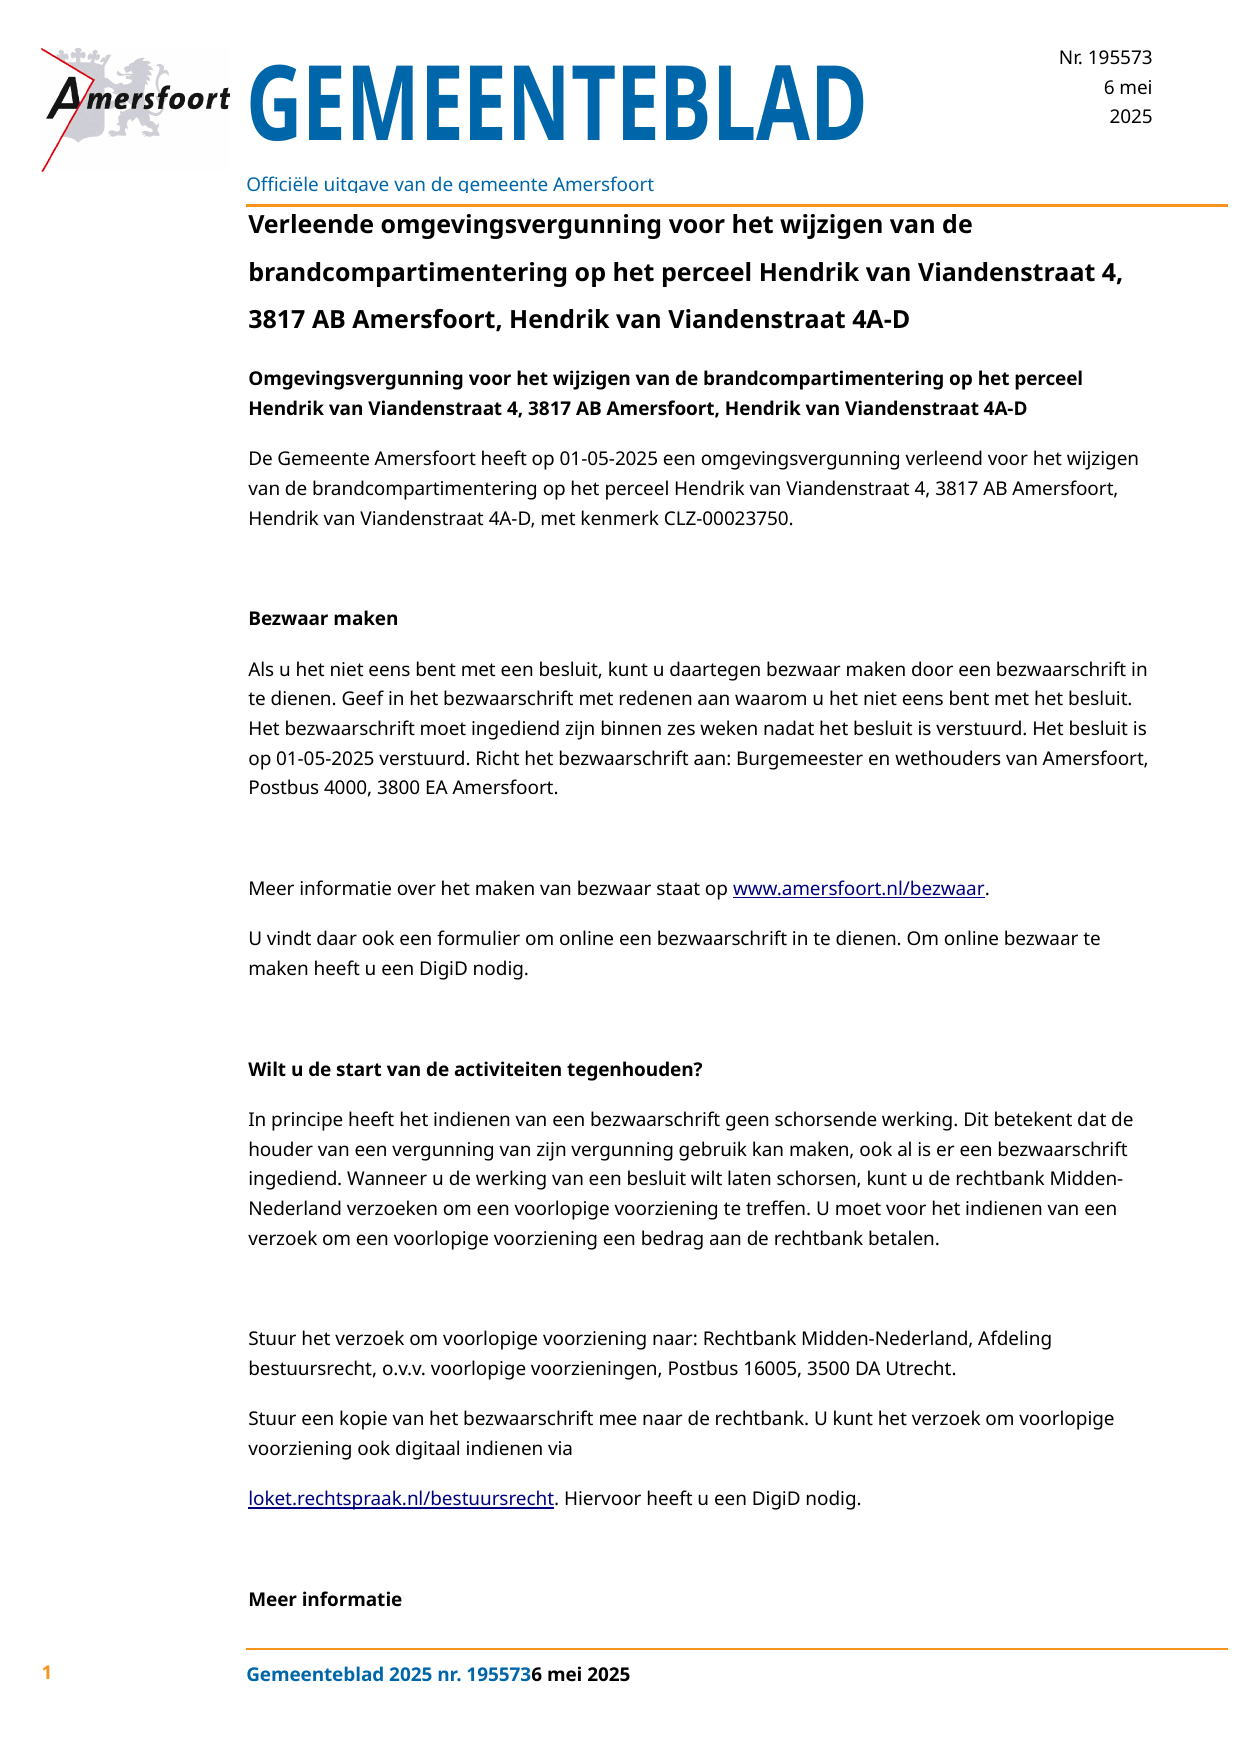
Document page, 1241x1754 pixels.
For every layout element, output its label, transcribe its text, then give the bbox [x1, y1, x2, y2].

text Verleende omgevingsvergunning voor het wijzigen van de brandcompartimentering op het perceel Hendrik van Viandenstraat 4, 3817 AB Amersfoort, Hendrik van Viandenstraat 4A-D [248, 207, 1152, 336]
text loket.rechtspraak.nl/bestuursrecht. Hiervoor heeft u een DigiD nodig. [248, 1486, 1152, 1511]
text Meer informatie over het maken van bezwaar staat op www.amersfoort.nl/bezwaar. [248, 875, 1152, 901]
text Wilt u de start van de activiteiten tegenhouden? [248, 1056, 1152, 1082]
text De Gemeente Amersfoort heeft op 01-05-2025 een omgevingsvergunning verleend voor het wijzigen van de brandcompartimentering op het perceel Hendrik van Viandenstraat 4, 3817 AB Amersfoort, Hendrik van Viandenstraat 4A-D, met kenmerk CLZ-00023750. [248, 446, 1152, 530]
text Stuur het verzoek om voorlopige voorziening naar: Rechtbank Midden-Nederland, Afdeling bestuursrecht, o.v.v. voorlopige voorzieningen, Postbus 16005, 3500 DA Utrecht. [248, 1326, 1152, 1381]
text U vindt daar ook een formulier om online een bezwaarschrift in te dienen. Om online bezwaar te maken heeft u een DigiD nodig. [248, 926, 1152, 981]
text In principe heeft het indienen van een bezwaarschrift geen schorsende werking. Dit betekent dat de houder van een vergunning van zijn vergunning gebruik kan maken, ook al is er een bezwaarschrift ingediend. Wanneer u de werking van een besluit wilt laten schorsen, kunt u de rechtbank Midden-Nederland verzoeken om een voorlopige voorziening te treffen. U moet voor het indienen van een verzoek om een voorlopige voorziening een bedrag aan de rechtbank betalen. [248, 1106, 1152, 1250]
picture [41, 47, 231, 172]
text Bezwaar maken [248, 606, 1152, 631]
text Omgevingsvergunning voor het wijzigen van de brandcompartimentering op het perceel Hendrik van Viandenstraat 4, 3817 AB Amersfoort, Hendrik van Viandenstraat 4A-D [248, 366, 1152, 421]
text Meer informatie [248, 1586, 1152, 1612]
text Stuur een kopie van het bezwaarschrift mee naar de rechtbank. U kunt het verzoek om voorlopige voorziening ook digitaal indienen via [248, 1406, 1152, 1461]
text Als u het niet eens bent met een besluit, kunt u daartegen bezwaar maken door een bezwaarschrift in te dienen. Geef in het bezwaarschrift met redenen aan waarom u het niet eens bent met het besluit. Het bezwaarschrift moet ingediend zijn binnen zes weken nadat het besluit is verstuurd. Het besluit is op 01-05-2025 verstuurd. Richt het bezwaarschrift aan: Burgemeester en wethouders van Amersfoort, Postbus 4000, 3800 EA Amersfoort. [248, 656, 1152, 800]
